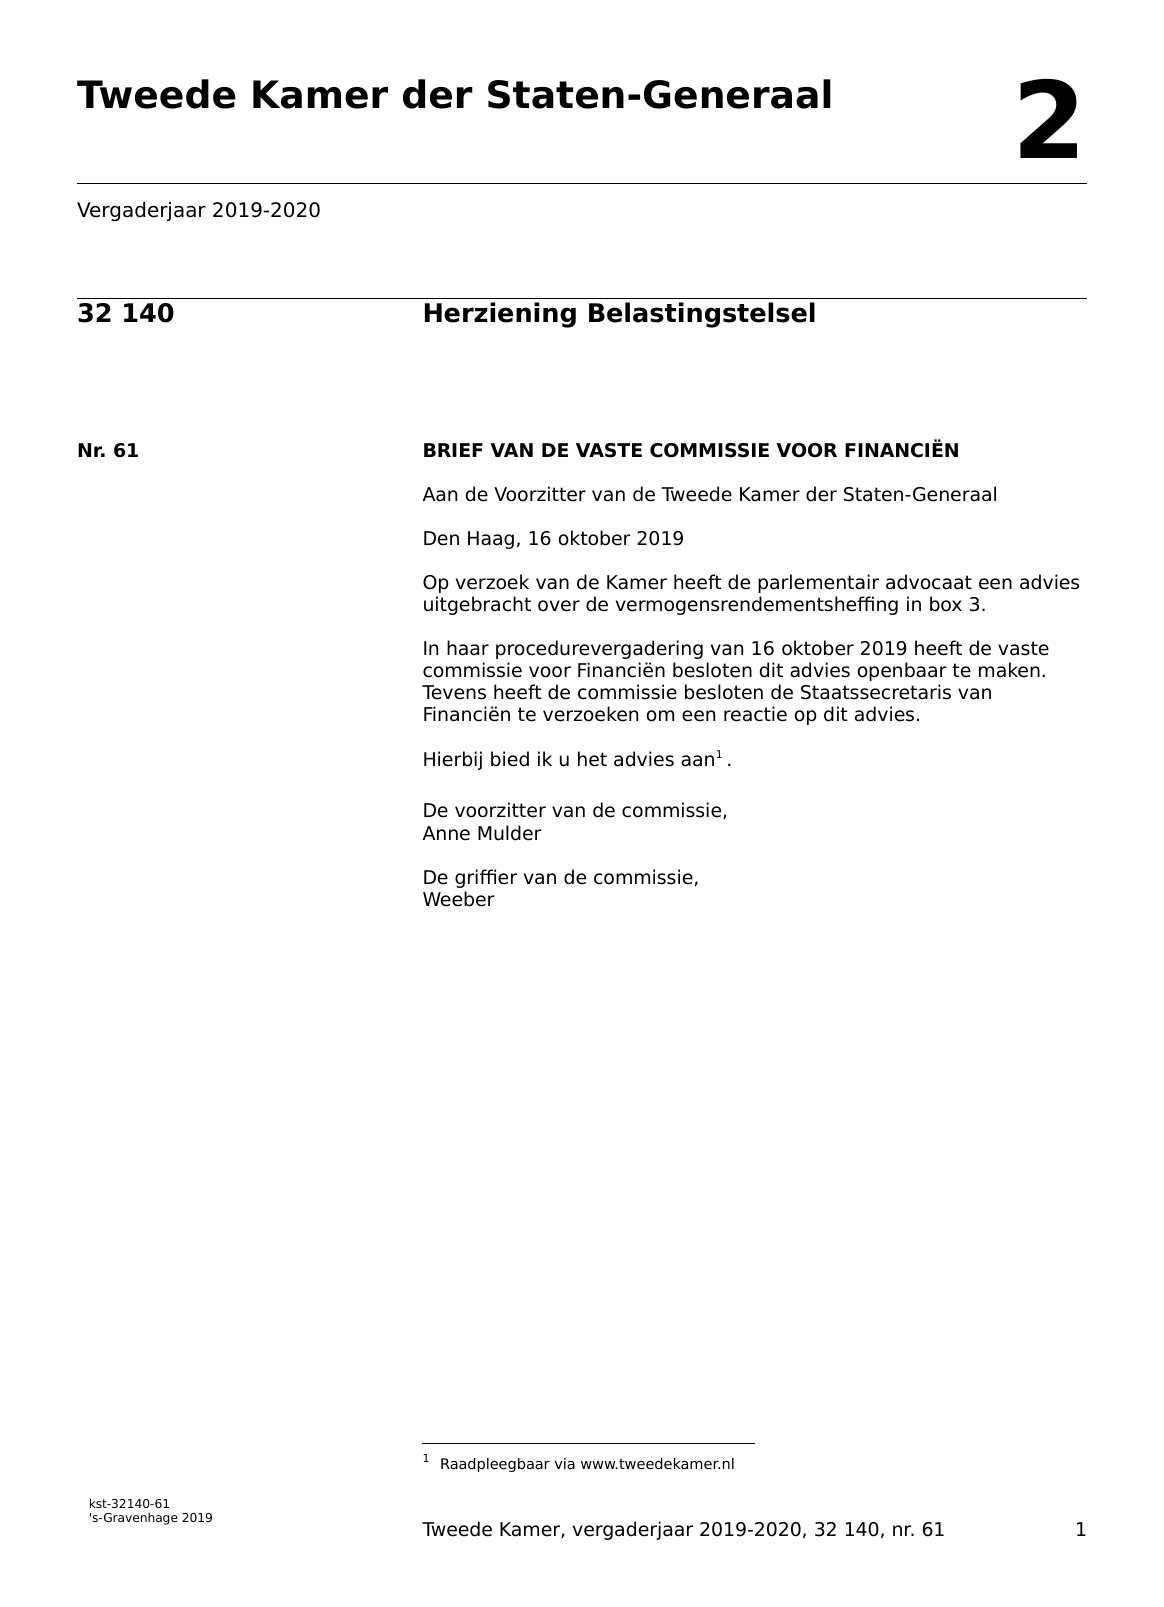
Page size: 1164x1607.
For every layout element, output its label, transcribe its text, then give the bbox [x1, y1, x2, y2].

text Hierbij bied ik u het advies aan. [422, 748, 1087, 770]
text Op verzoek van de Kamer heeft de parlementair advocaat een advies uitgebracht over de vermogensrendementsheffing in box 3. [422, 572, 1087, 616]
table_header Tweede Kamer der Staten-Generaal [77, 59, 886, 183]
subtitle Nr. 61 BRIEF VAN DE VASTE COMMISSIE VOOR FINANCIËN [77, 440, 1087, 462]
text De griffier van de commissie, Weeber [422, 867, 1087, 911]
text kst-32140-61 [88, 1497, 323, 1511]
text In haar procedurevergadering van 16 oktober 2019 heeft de vaste commissie voor Financiën besloten dit advies openbaar te maken. Tevens heeft de commissie besloten de Staatssecretaris van Financiën te verzoeken om een reactie op dit advies. [422, 638, 1087, 726]
text Raadpleegbaar via www.tweedekamer.nl [422, 1452, 1087, 1474]
text De voorzitter van de commissie, Anne Mulder [422, 800, 1087, 844]
text 's-Gravenhage 2019 [88, 1511, 323, 1525]
table_cell Vergaderjaar 2019-2020 [77, 184, 1087, 298]
text Den Haag, 16 oktober 2019 [422, 528, 1087, 550]
table_header 2 [886, 59, 1087, 183]
text Aan de Voorzitter van de Tweede Kamer der Staten-Generaal [422, 484, 1087, 506]
subtitle 32 140 Herziening Belastingstelsel [77, 299, 1087, 329]
